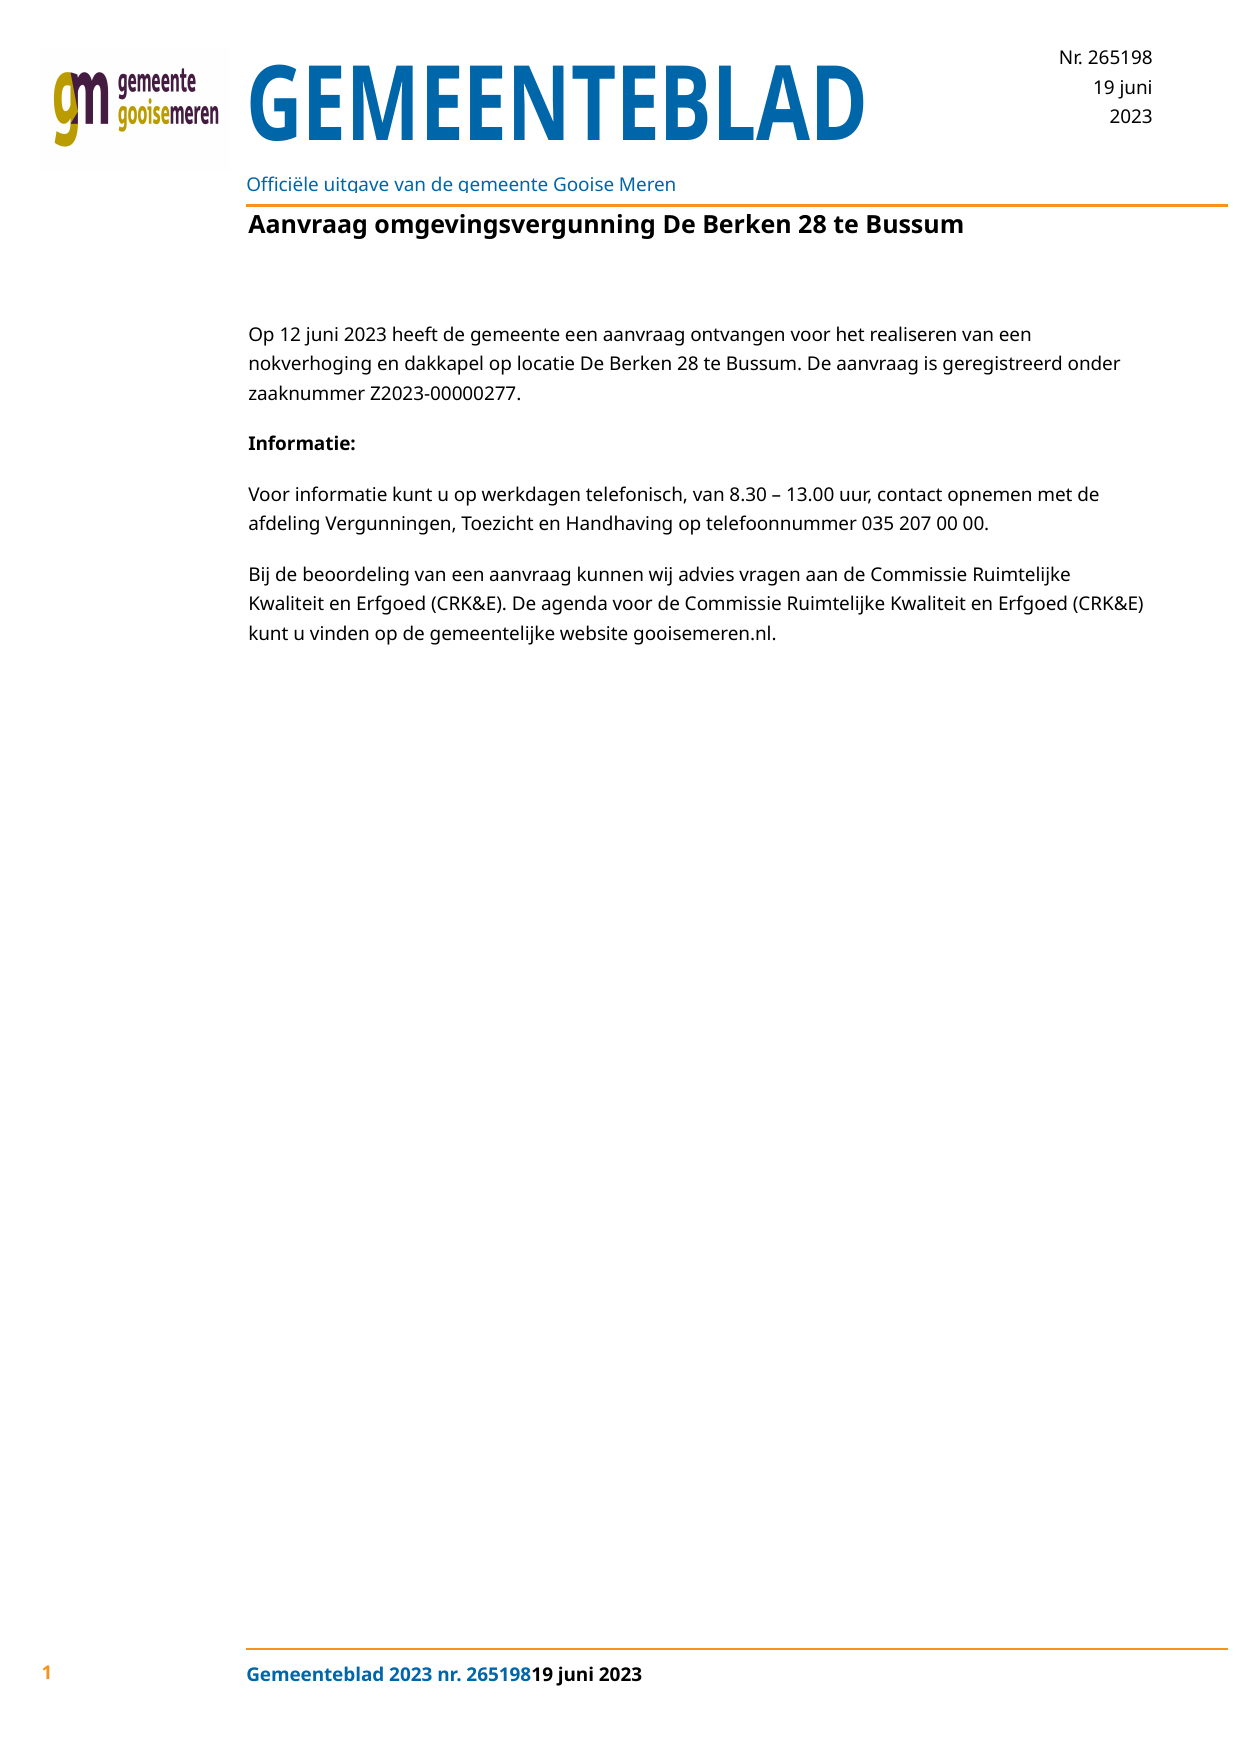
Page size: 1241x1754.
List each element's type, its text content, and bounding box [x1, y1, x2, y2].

text Bij de beoordeling van een aanvraag kunnen wij advies vragen aan de Commissie Ruimtelijke Kwaliteit en Erfgoed (CRK&E). De agenda voor de Commissie Ruimtelijke Kwaliteit en Erfgoed (CRK&E) kunt u vinden op de gemeentelijke website gooisemeren.nl. [248, 561, 1152, 646]
text Op 12 juni 2023 heeft de gemeente een aanvraag ontvangen voor het realiseren van een nokverhoging en dakkapel op locatie De Berken 28 te Bussum. De aanvraag is geregistreerd onder zaaknummer Z2023-00000277. [248, 321, 1152, 406]
picture [41, 47, 231, 172]
text Aanvraag omgevingsvergunning De Berken 28 te Bussum [248, 207, 1152, 241]
text Informatie: [248, 430, 1152, 456]
text Voor informatie kunt u op werkdagen telefonisch, van 8.30 – 13.00 uur, contact opnemen met de afdeling Vergunningen, Toezicht en Handhaving op telefoonnummer 035 207 00 00. [248, 481, 1152, 536]
